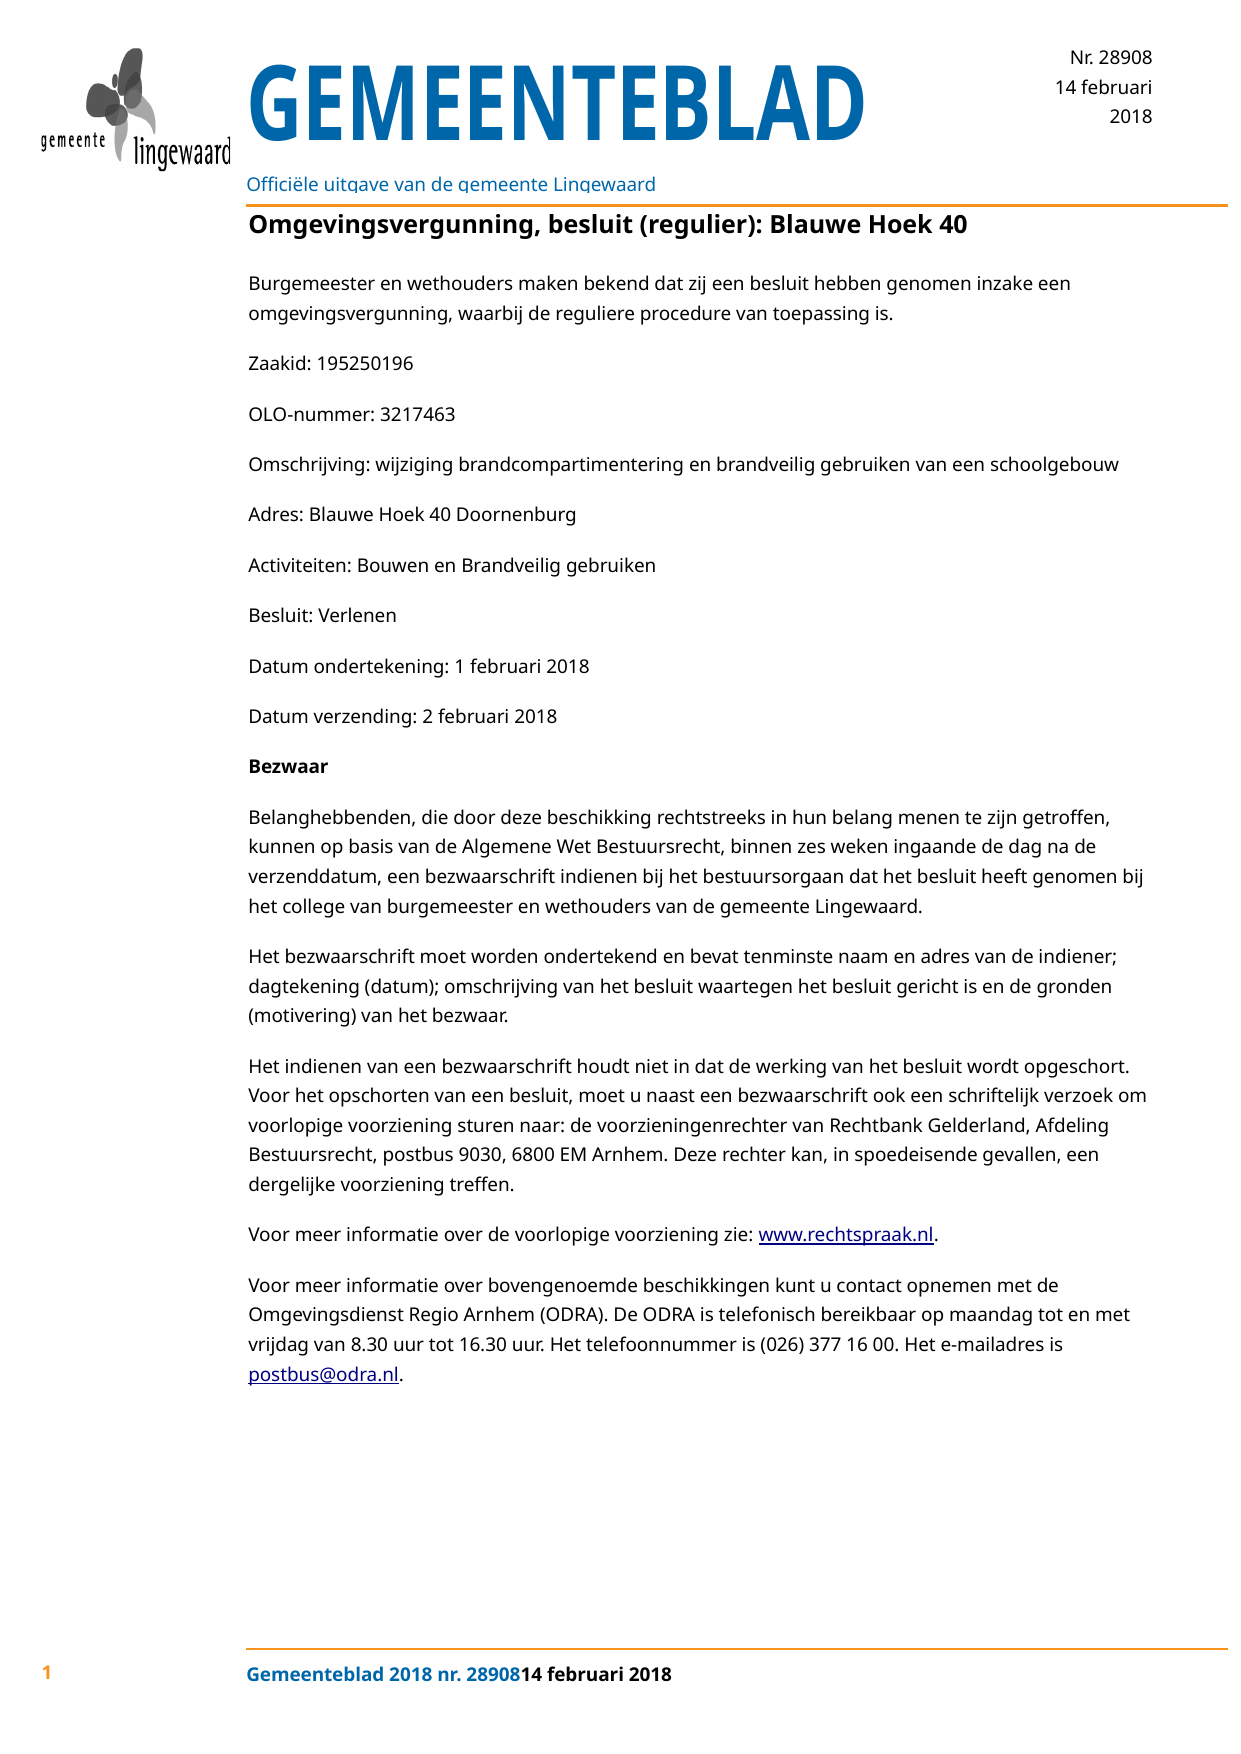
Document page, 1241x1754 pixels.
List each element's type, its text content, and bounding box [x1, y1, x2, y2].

text Bezwaar [248, 754, 1152, 779]
text Datum ondertekening: 1 februari 2018 [248, 653, 1152, 678]
text Omgevingsvergunning, besluit (regulier): Blauwe Hoek 40 [248, 207, 1152, 241]
text Besluit: Verlenen [248, 602, 1152, 628]
text Het bezwaarschrift moet worden ondertekend en bevat tenminste naam en adres van de indiener; dagtekening (datum); omschrijving van het besluit waartegen het besluit gericht is en de gronden (motivering) van het bezwaar. [248, 943, 1152, 1028]
text Adres: Blauwe Hoek 40 Doornenburg [248, 502, 1152, 527]
text Omschrijving: wijziging brandcompartimentering en brandveilig gebruiken van een schoolgebouw [248, 451, 1152, 477]
text Burgemeester en wethouders maken bekend dat zij een besluit hebben genomen inzake een omgevingsvergunning, waarbij de reguliere procedure van toepassing is. [248, 270, 1152, 326]
text OLO-nummer: 3217463 [248, 401, 1152, 426]
text Belanghebbenden, die door deze beschikking rechtstreeks in hun belang menen te zijn getroffen, kunnen op basis van de Algemene Wet Bestuursrecht, binnen zes weken ingaande de dag na de verzenddatum, een bezwaarschrift indienen bij het bestuursorgaan dat het besluit heeft genomen bij het college van burgemeester en wethouders van de gemeente Lingewaard. [248, 804, 1152, 918]
text Zaakid: 195250196 [248, 350, 1152, 376]
text Datum verzending: 2 februari 2018 [248, 703, 1152, 729]
picture [41, 47, 231, 172]
text Activiteiten: Bouwen en Brandveilig gebruiken [248, 552, 1152, 578]
text Voor meer informatie over bovengenoemde beschikkingen kunt u contact opnemen met de Omgevingsdienst Regio Arnhem (ODRA). De ODRA is telefonisch bereikbaar op maandag tot en met vrijdag van 8.30 uur tot 16.30 uur. Het telefoonnummer is (026) 377 16 00. Het e-mailadres is postbus@odra.nl. [248, 1272, 1152, 1386]
text Voor meer informatie over de voorlopige voorziening zie: www.rechtspraak.nl. [248, 1222, 1152, 1247]
text Het indienen van een bezwaarschrift houdt niet in dat de werking van het besluit wordt opgeschort. Voor het opschorten van een besluit, moet u naast een bezwaarschrift ook een schriftelijk verzoek om voorlopige voorziening sturen naar: de voorzieningenrechter van Rechtbank Gelderland, Afdeling Bestuursrecht, postbus 9030, 6800 EM Arnhem. Deze rechter kan, in spoedeisende gevallen, een dergelijke voorziening treffen. [248, 1053, 1152, 1197]
